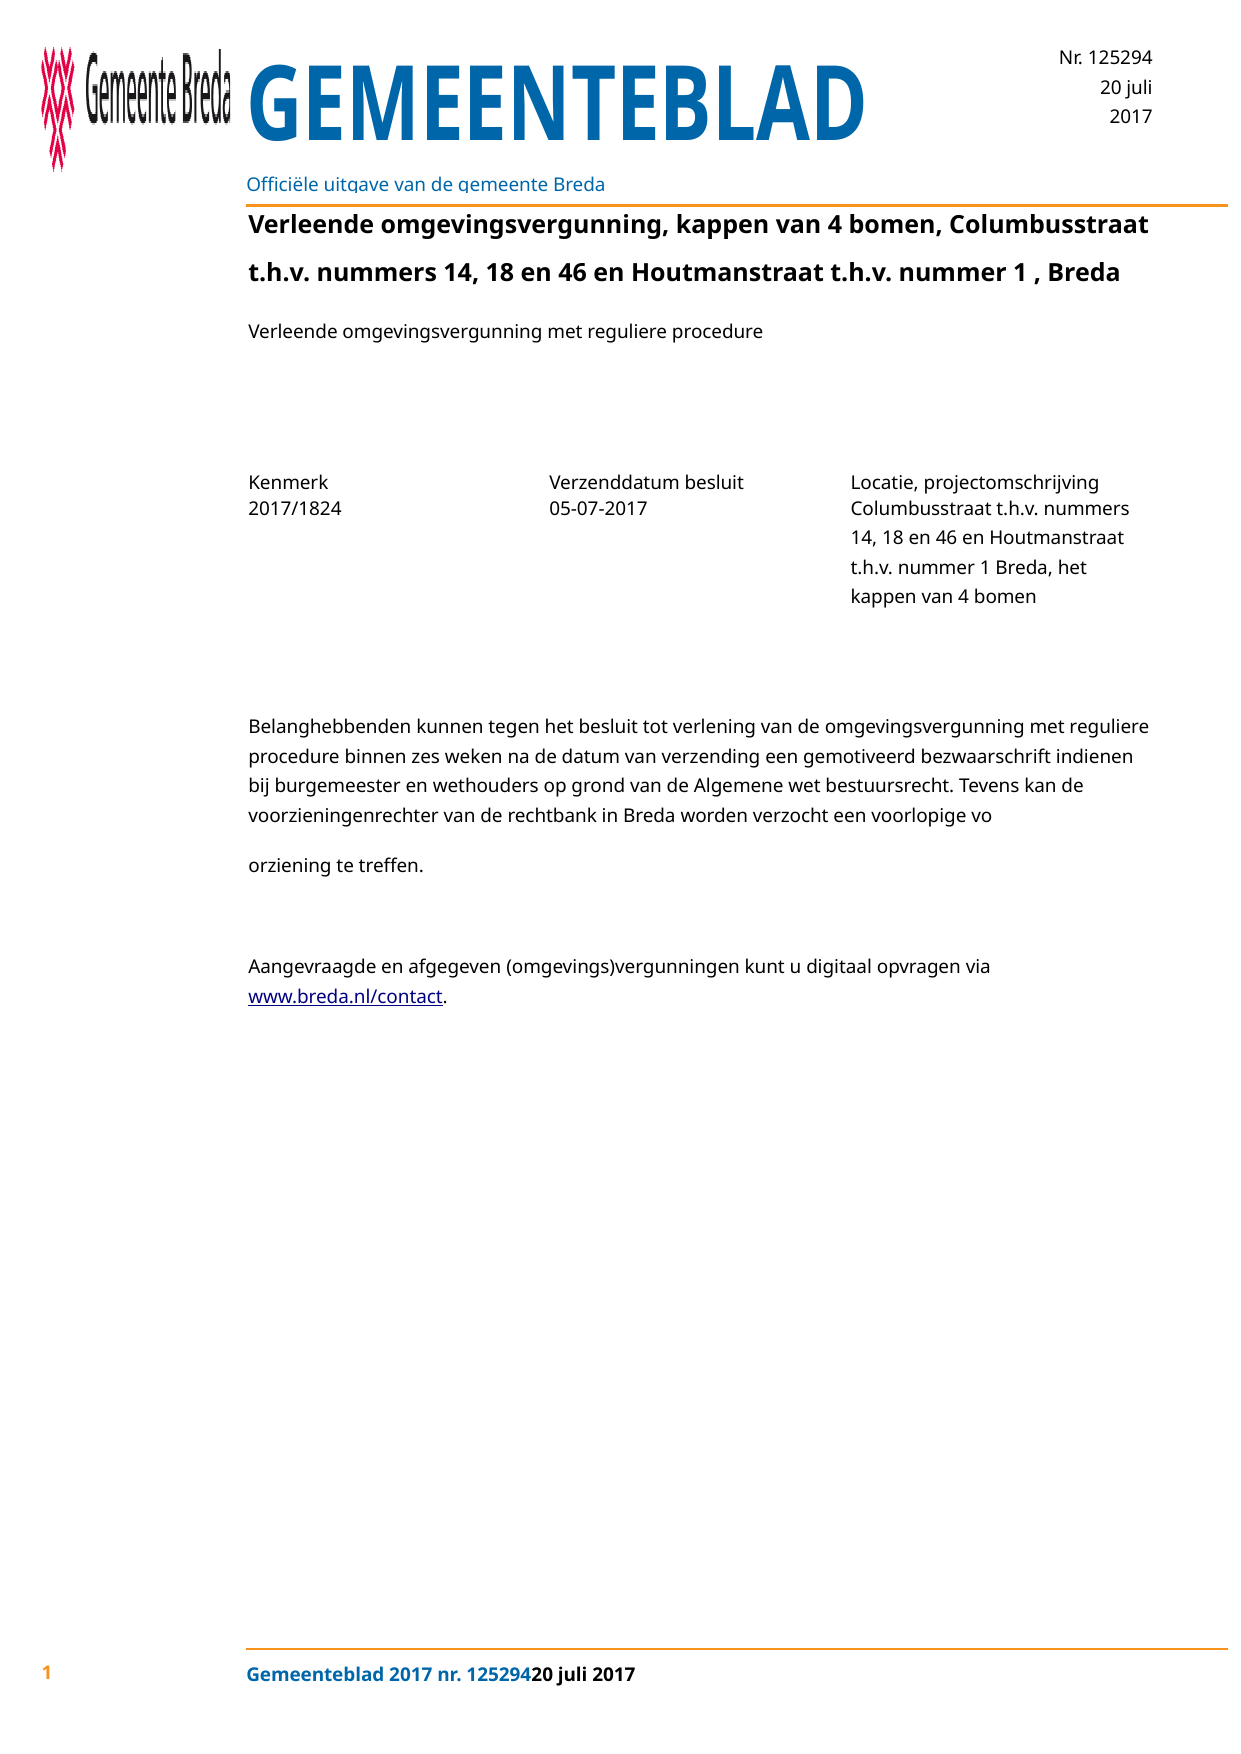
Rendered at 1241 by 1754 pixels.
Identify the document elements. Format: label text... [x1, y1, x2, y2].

text Verleende omgevingsvergunning, kappen van 4 bomen, Columbusstraat t.h.v. nummers 14, 18 en 46 en Houtmanstraat t.h.v. nummer 1 , Breda [248, 207, 1152, 288]
table_header Locatie, projectomschrijving [850, 469, 1152, 495]
text Aangevraagde en afgegeven (omgevings)vergunningen kunt u digitaal opvragen via www.breda.nl/contact. [248, 953, 1152, 1009]
picture [41, 47, 231, 172]
text orziening te treffen. [248, 853, 1152, 878]
text Verleende omgevingsvergunning met reguliere procedure [248, 318, 1152, 344]
table_cell 2017/1824 [248, 495, 549, 609]
table_cell Columbusstraat t.h.v. nummers 14, 18 en 46 en Houtmanstraat t.h.v. nummer 1 Breda, het kappen van 4 bomen [850, 495, 1152, 609]
table_header Verzenddatum besluit [549, 469, 850, 495]
table_header Kenmerk [248, 469, 549, 495]
text Belanghebbenden kunnen tegen het besluit tot verlening van de omgevingsvergunning met reguliere procedure binnen zes weken na de datum van verzending een gemotiveerd bezwaarschrift indienen bij burgemeester en wethouders op grond van de Algemene wet bestuursrecht. Tevens kan de voorzieningenrechter van de rechtbank in Breda worden verzocht een voorlopige vo [248, 713, 1152, 828]
table_cell 05-07-2017 [549, 495, 850, 609]
